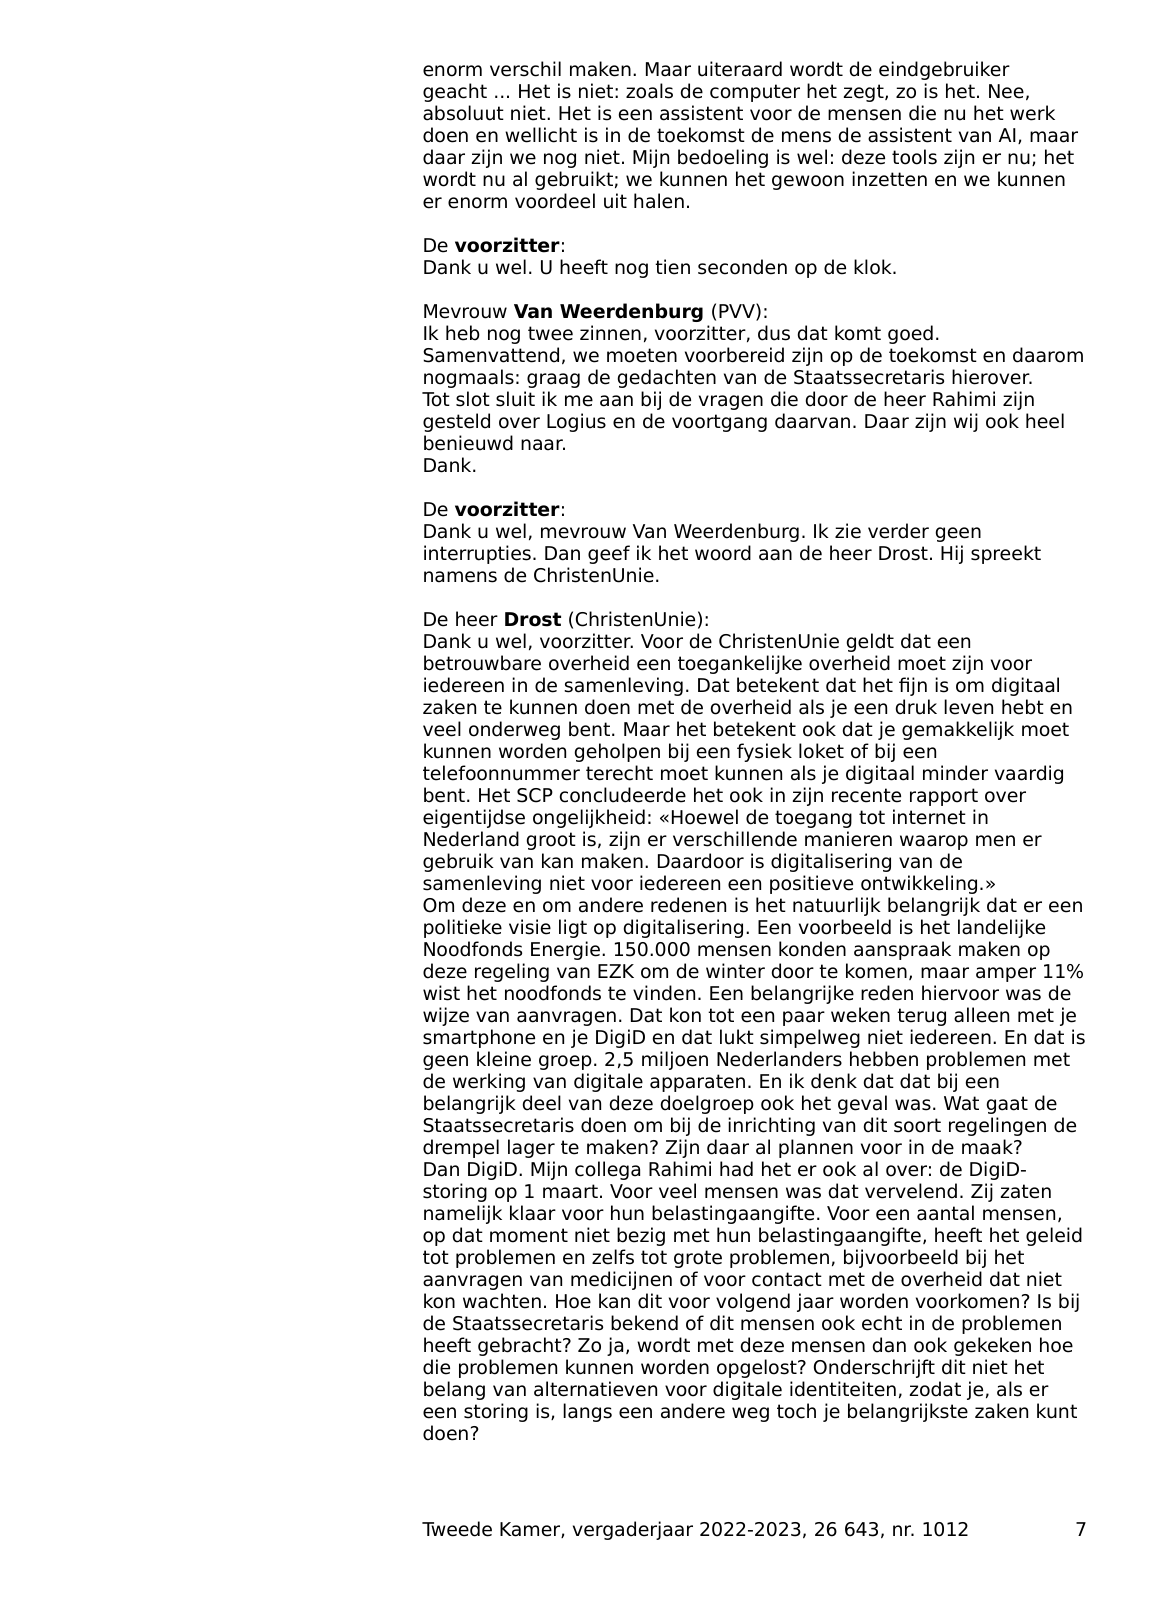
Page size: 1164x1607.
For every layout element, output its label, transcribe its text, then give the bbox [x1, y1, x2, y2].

text Dan DigiD. Mijn collega Rahimi had het er ook al over: de DigiD-storing op 1 maart. Voor veel mensen was dat vervelend. Zij zaten namelijk klaar voor hun belastingaangifte. Voor een aantal mensen, op dat moment niet bezig met hun belastingaangifte, heeft het geleid tot problemen en zelfs tot grote problemen, bijvoorbeeld bij het aanvragen van medicijnen of voor contact met de overheid dat niet kon wachten. Hoe kan dit voor volgend jaar worden voorkomen? Is bij de Staatssecretaris bekend of dit mensen ook echt in de problemen heeft gebracht? Zo ja, wordt met deze mensen dan ook gekeken hoe die problemen kunnen worden opgelost? Onderschrijft dit niet het belang van alternatieven voor digitale identiteiten, zodat je, als er een storing is, langs een andere weg toch je belangrijkste zaken kunt doen? [422, 1159, 1087, 1444]
text Ik heb nog twee zinnen, voorzitter, dus dat komt goed. [422, 323, 1087, 345]
text enorm verschil maken. Maar uiteraard wordt de eindgebruiker geacht ... Het is niet: zoals de computer het zegt, zo is het. Nee, absoluut niet. Het is een assistent voor de mensen die nu het werk doen en wellicht is in de toekomst de mens de assistent van AI, maar daar zijn we nog niet. Mijn bedoeling is wel: deze tools zijn er nu; het wordt nu al gebruikt; we kunnen het gewoon inzetten en we kunnen er enorm voordeel uit halen. [422, 59, 1087, 213]
text Tot slot sluit ik me aan bij de vragen die door de heer Rahimi zijn gesteld over Logius en de voortgang daarvan. Daar zijn wij ook heel benieuwd naar. [422, 389, 1087, 455]
text De heer Drost (ChristenUnie): [422, 609, 1087, 631]
text De voorzitter: [422, 235, 1087, 257]
text Dank u wel, voorzitter. Voor de ChristenUnie geldt dat een betrouwbare overheid een toegankelijke overheid moet zijn voor iedereen in de samenleving. Dat betekent dat het fijn is om digitaal zaken te kunnen doen met de overheid als je een druk leven hebt en veel onderweg bent. Maar het betekent ook dat je gemakkelijk moet kunnen worden geholpen bij een fysiek loket of bij een telefoonnummer terecht moet kunnen als je digitaal minder vaardig bent. Het SCP concludeerde het ook in zijn recente rapport over eigentijdse ongelijkheid: «Hoewel de toegang tot internet in Nederland groot is, zijn er verschillende manieren waarop men er gebruik van kan maken. Daardoor is digitalisering van de samenleving niet voor iedereen een positieve ontwikkeling.» [422, 631, 1087, 895]
text Om deze en om andere redenen is het natuurlijk belangrijk dat er een politieke visie ligt op digitalisering. Een voorbeeld is het landelijke Noodfonds Energie. 150.000 mensen konden aanspraak maken op deze regeling van EZK om de winter door te komen, maar amper 11% wist het noodfonds te vinden. Een belangrijke reden hiervoor was de wijze van aanvragen. Dat kon tot een paar weken terug alleen met je smartphone en je DigiD en dat lukt simpelweg niet iedereen. En dat is geen kleine groep. 2,5 miljoen Nederlanders hebben problemen met de werking van digitale apparaten. En ik denk dat dat bij een belangrijk deel van deze doelgroep ook het geval was. Wat gaat de Staatssecretaris doen om bij de inrichting van dit soort regelingen de drempel lager te maken? Zijn daar al plannen voor in de maak? [422, 895, 1087, 1159]
text Dank u wel. U heeft nog tien seconden op de klok. [422, 257, 1087, 279]
text Dank. [422, 455, 1087, 477]
text Mevrouw Van Weerdenburg (PVV): [422, 301, 1087, 323]
text De voorzitter: [422, 499, 1087, 521]
text Samenvattend, we moeten voorbereid zijn op de toekomst en daarom nogmaals: graag de gedachten van de Staatssecretaris hierover. [422, 345, 1087, 389]
text Dank u wel, mevrouw Van Weerdenburg. Ik zie verder geen interrupties. Dan geef ik het woord aan de heer Drost. Hij spreekt namens de ChristenUnie. [422, 521, 1087, 587]
